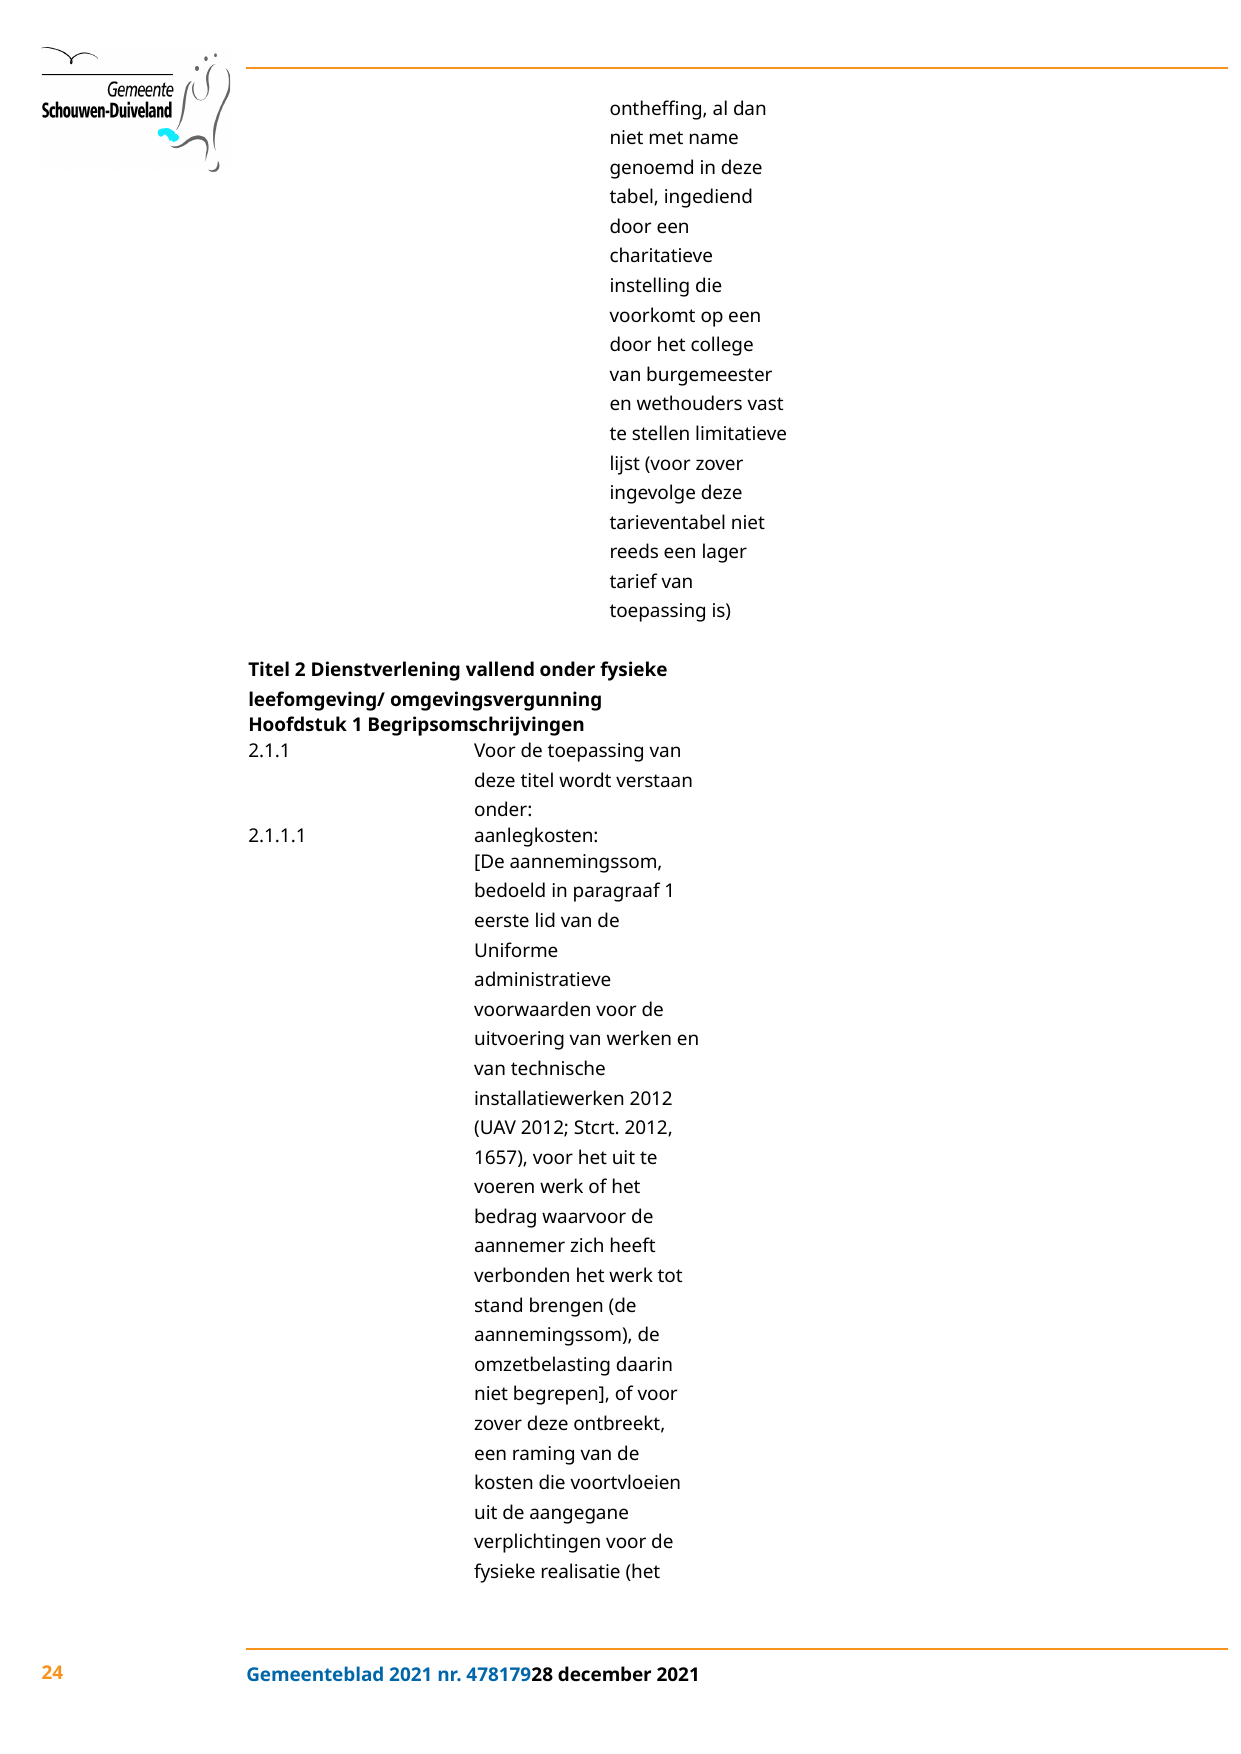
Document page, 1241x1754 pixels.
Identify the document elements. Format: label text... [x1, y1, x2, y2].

table_cell [248, 95, 609, 623]
table_cell Voor de toepassing van deze titel wordt verstaan onder: [474, 738, 700, 822]
table_cell [790, 95, 971, 623]
table_header Titel 2 Dienstverlening vallend onder fysieke leefomgeving/ omgevingsvergunning [248, 656, 700, 712]
table_cell [700, 738, 926, 822]
picture [41, 47, 231, 172]
table_header [926, 656, 1152, 712]
table_cell [700, 848, 926, 1584]
table_cell aanlegkosten: [474, 822, 700, 848]
table_cell [926, 822, 1152, 848]
table_cell [926, 738, 1152, 822]
table_header [700, 656, 926, 712]
table_cell [926, 712, 1152, 737]
table_cell [700, 712, 926, 737]
table_cell [De aannemingssom, bedoeld in paragraaf 1 eerste lid van de Uniforme administratieve voorwaarden voor de uitvoering van werken en van technische installatiewerken 2012 (UAV 2012; Stcrt. 2012, 1657), voor het uit te voeren werk of het bedrag waarvoor de aannemer zich heeft verbonden het werk tot stand brengen (de aannemingssom), de omzetbelasting daarin niet begrepen], of voor zover deze ontbreekt, een raming van de kosten die voortvloeien uit de aangegane verplichtingen voor de fysieke realisatie (het [474, 848, 700, 1584]
table_cell [926, 848, 1152, 1584]
table_cell ontheffing, al dan niet met name genoemd in deze tabel, ingediend door een charitatieve instelling die voorkomt op een door het college van burgemeester en wethouders vast te stellen limitatieve lijst (voor zover ingevolge deze tarieventabel niet reeds een lager tarief van toepassing is) [609, 95, 790, 623]
table_cell Hoofdstuk 1 Begripsomschrijvingen [248, 712, 700, 737]
table_cell [971, 95, 1152, 623]
table_cell [248, 848, 474, 1584]
table_cell [700, 822, 926, 848]
table_cell 2.1.1.1 [248, 822, 474, 848]
table_cell 2.1.1 [248, 738, 474, 822]
